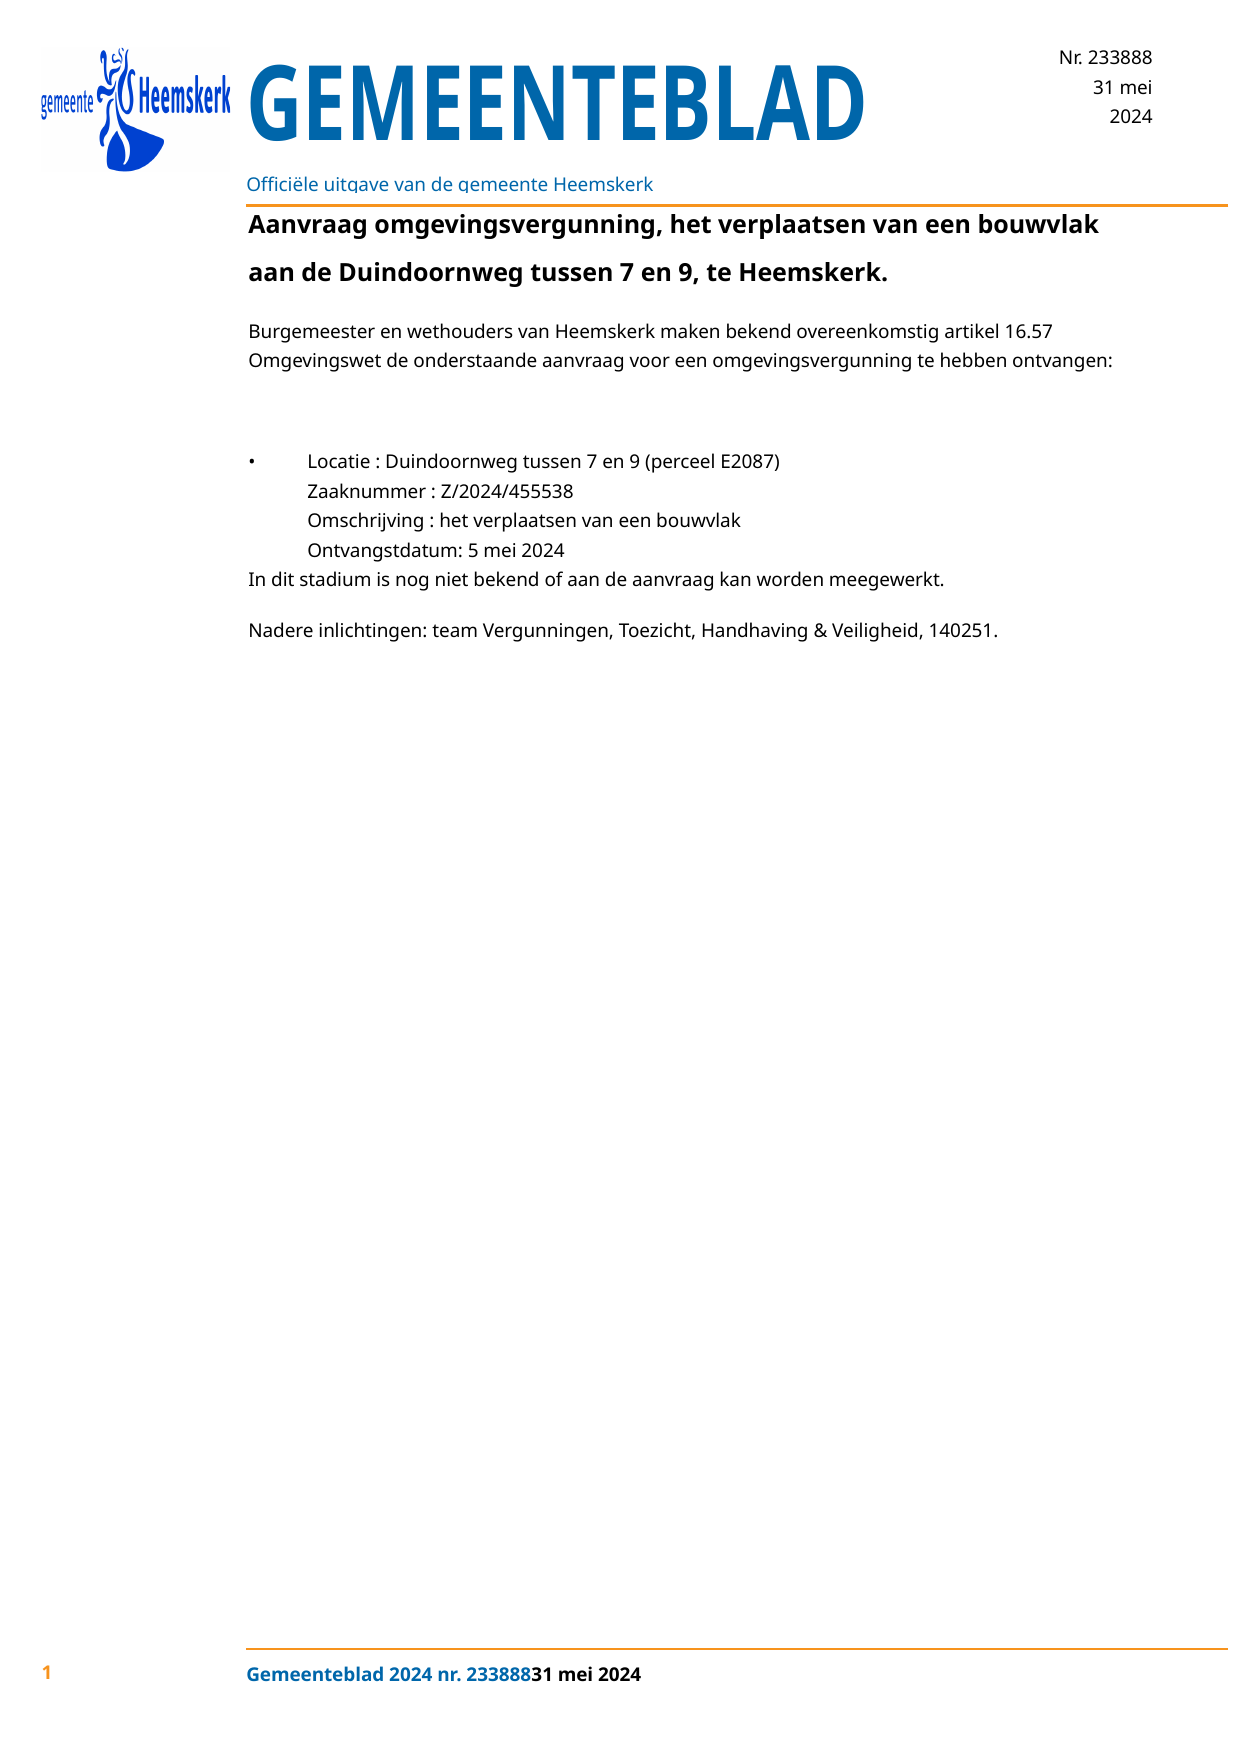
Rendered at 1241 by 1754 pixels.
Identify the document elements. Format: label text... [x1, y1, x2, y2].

list Locatie : Duindoornweg tussen 7 en 9 (perceel E2087) [248, 448, 1152, 474]
list Omschrijving : het verplaatsen van een bouwvlak [248, 507, 1152, 533]
text Nadere inlichtingen: team Vergunningen, Toezicht, Handhaving & Veiligheid, 140251. [248, 617, 1152, 643]
picture [41, 47, 231, 172]
text Burgemeester en wethouders van Heemskerk maken bekend overeenkomstig artikel 16.57 Omgevingswet de onderstaande aanvraag voor een omgevingsvergunning te hebben ontvangen: [248, 318, 1152, 373]
text In dit stadium is nog niet bekend of aan de aanvraag kan worden meegewerkt. [248, 567, 1152, 592]
list Zaaknummer : Z/2024/455538 [248, 478, 1152, 504]
list Ontvangstdatum: 5 mei 2024 [248, 537, 1152, 563]
text Aanvraag omgevingsvergunning, het verplaatsen van een bouwvlak aan de Duindoornweg tussen 7 en 9, te Heemskerk. [248, 207, 1152, 288]
